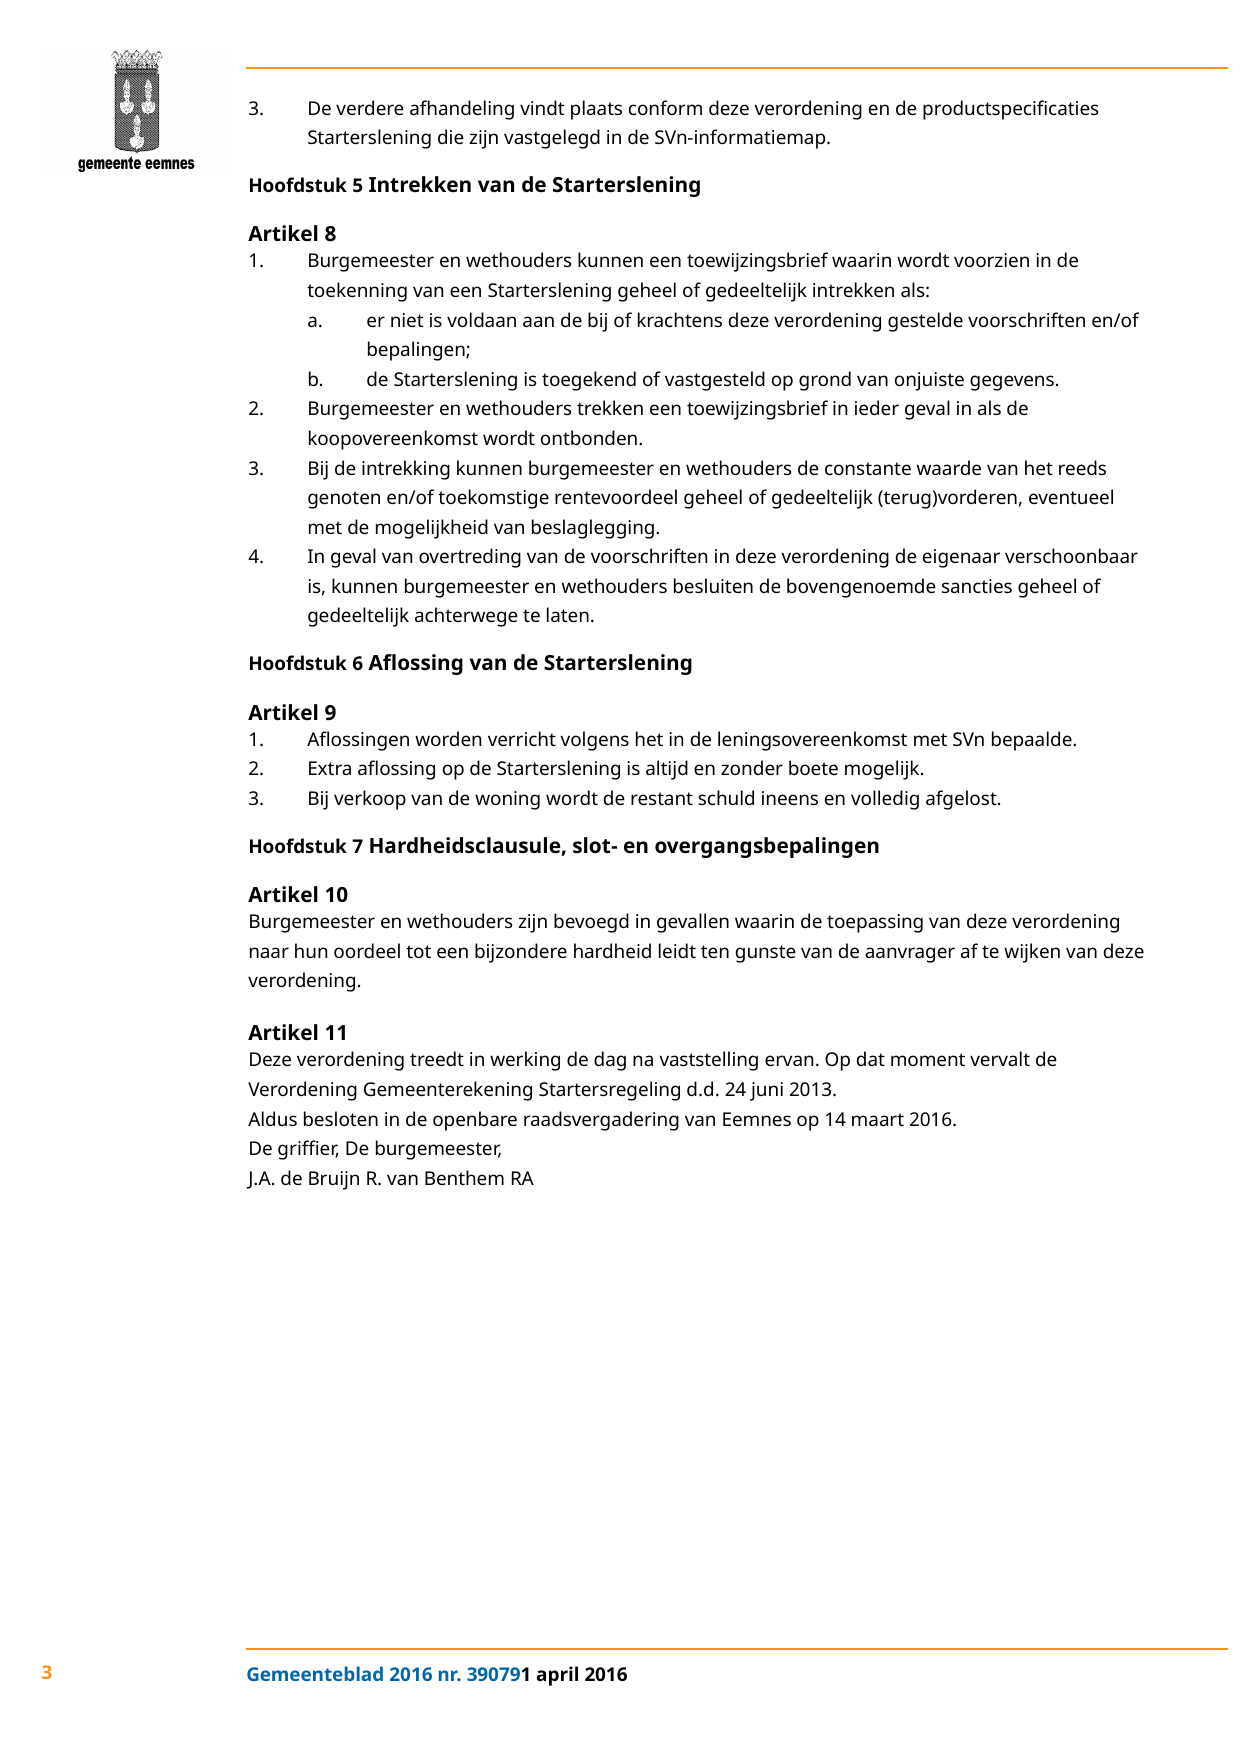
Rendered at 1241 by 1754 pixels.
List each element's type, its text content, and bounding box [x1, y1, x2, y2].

list De verdere afhandeling vindt plaats conform deze verordening en de productspecificaties Starterslening die zijn vastgelegd in de SVn-informatiemap. [248, 95, 1152, 150]
list de Starterslening is toegekend of vastgesteld op grond van onjuiste gegevens. [307, 366, 1152, 392]
list Extra aflossing op de Starterslening is altijd en zonder boete mogelijk. [248, 756, 1152, 781]
text Artikel 8 [248, 219, 1152, 248]
list Aflossingen worden verricht volgens het in de leningsovereenkomst met SVn bepaalde. [248, 726, 1152, 752]
list Bij de intrekking kunnen burgemeester en wethouders de constante waarde van het reeds genoten en/of toekomstige rentevoordeel geheel of gedeeltelijk (terug)vorderen, eventueel met de mogelijkheid van beslaglegging. [248, 455, 1152, 540]
picture [41, 47, 231, 172]
text Hoofdstuk 5 Intrekken van de Starterslening [248, 170, 1152, 198]
list Burgemeester en wethouders kunnen een toewijzingsbrief waarin wordt voorzien in de toekenning van een Starterslening geheel of gedeeltelijk intrekken als: [248, 248, 1152, 303]
text De griffier, De burgemeester, [248, 1135, 1152, 1161]
text Hoofdstuk 7 Hardheidsclausule, slot- en overgangsbepalingen [248, 831, 1152, 859]
text Aldus besloten in de openbare raadsvergadering van Eemnes op 14 maart 2016. [248, 1106, 1152, 1131]
text Hoofdstuk 6 Aflossing van de Starterslening [248, 648, 1152, 677]
list In geval van overtreding van de voorschriften in deze verordening de eigenaar verschoonbaar is, kunnen burgemeester en wethouders besluiten de bovengenoemde sancties geheel of gedeeltelijk achterwege te laten. [248, 543, 1152, 628]
text Artikel 9 [248, 698, 1152, 726]
text Burgemeester en wethouders zijn bevoegd in gevallen waarin de toepassing van deze verordening naar hun oordeel tot een bijzondere hardheid leidt ten gunste van de aanvrager af te wijken van deze verordening. [248, 908, 1152, 993]
list Bij verkoop van de woning wordt de restant schuld ineens en volledig afgelost. [248, 785, 1152, 811]
list er niet is voldaan aan de bij of krachtens deze verordening gestelde voorschriften en/of bepalingen; [307, 307, 1152, 362]
list Burgemeester en wethouders trekken een toewijzingsbrief in ieder geval in als de koopovereenkomst wordt ontbonden. [248, 396, 1152, 451]
text Artikel 10 [248, 880, 1152, 908]
text Artikel 11 [248, 1018, 1152, 1047]
text Deze verordening treedt in werking de dag na vaststelling ervan. Op dat moment vervalt de Verordening Gemeenterekening Startersregeling d.d. 24 juni 2013. [248, 1047, 1152, 1102]
text J.A. de Bruijn R. van Benthem RA [248, 1165, 1152, 1191]
